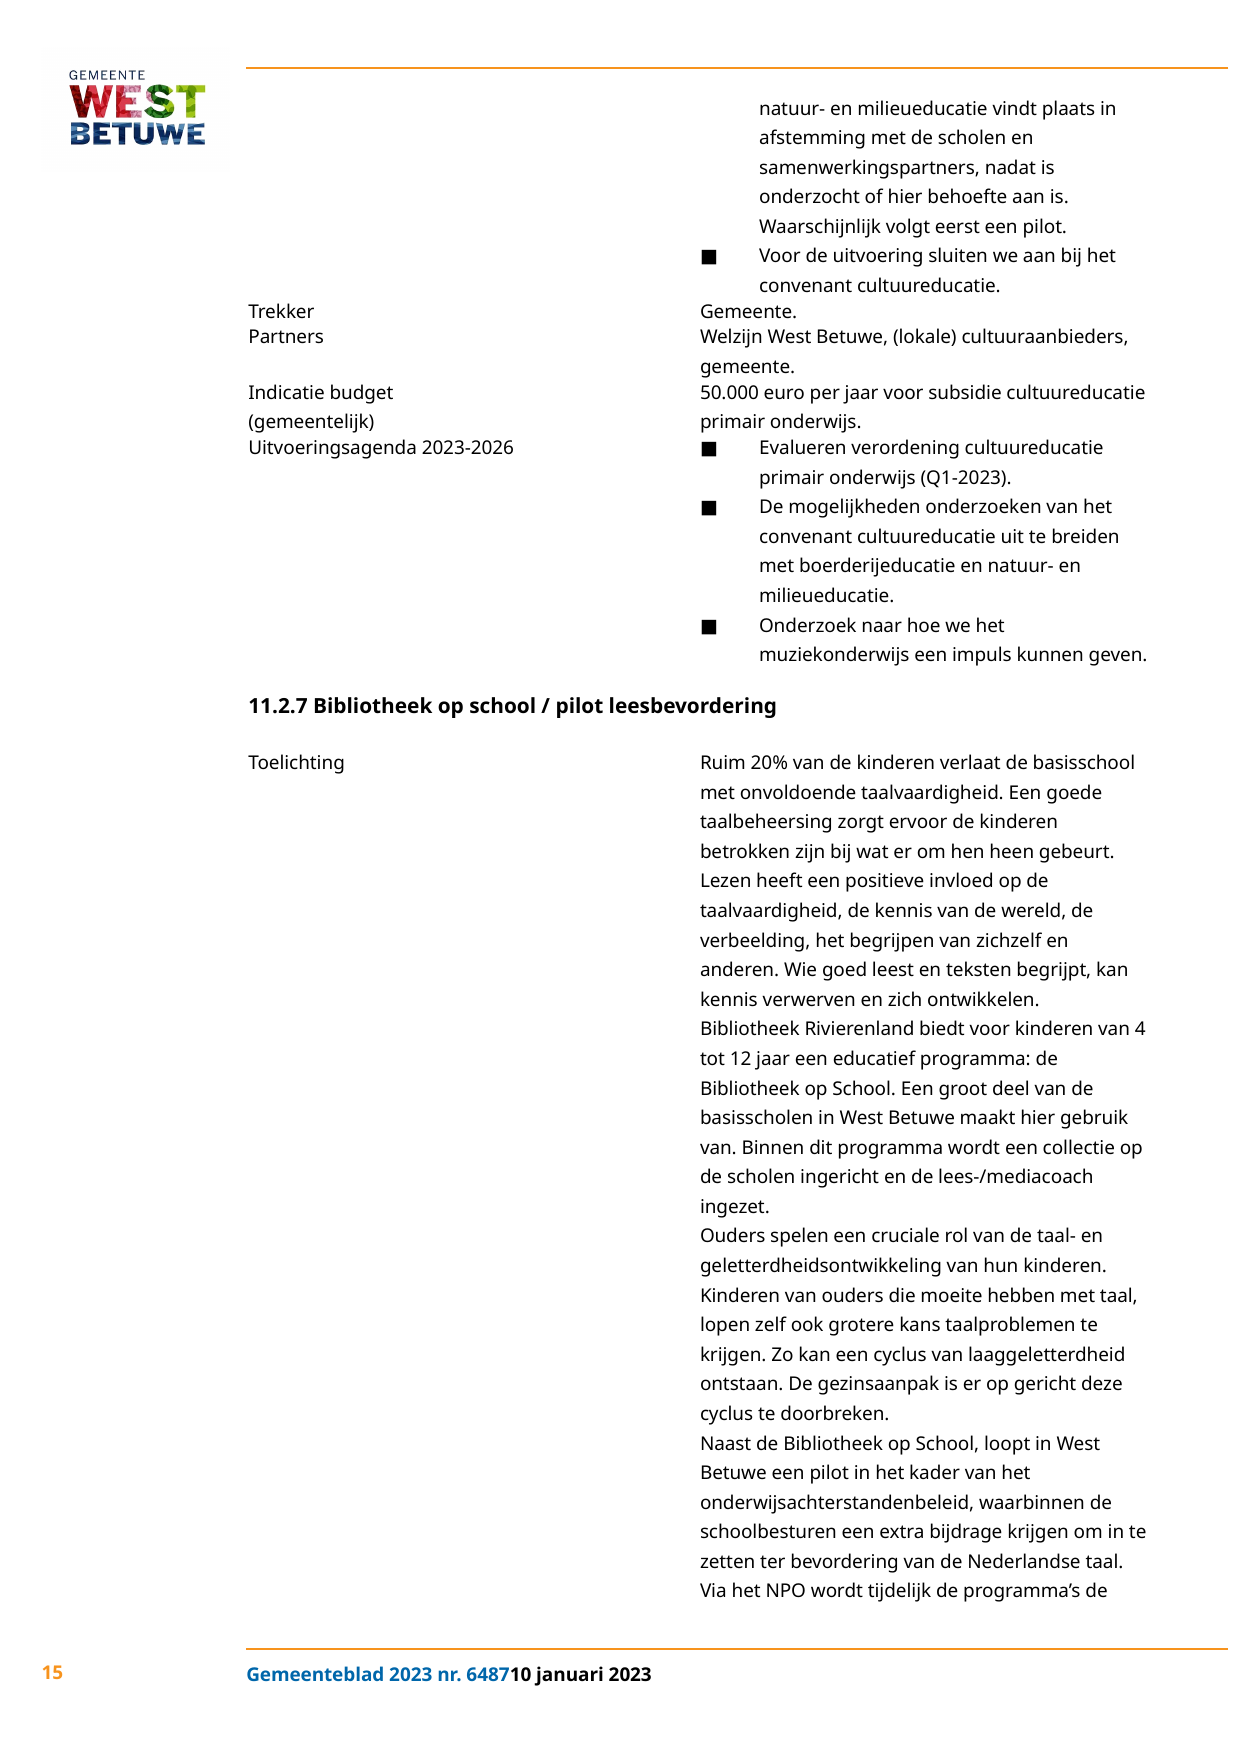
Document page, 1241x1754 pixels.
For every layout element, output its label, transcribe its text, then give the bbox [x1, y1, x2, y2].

table_cell 50.000 euro per jaar voor subsidie cultuureducatie primair onderwijs. [700, 379, 1152, 434]
picture [41, 47, 231, 172]
text 11.2.7 Bibliotheek op school / pilot leesbevordering [248, 691, 1152, 720]
table_cell Gemeente. [700, 298, 1152, 324]
table_cell [248, 95, 700, 298]
table_header Toelichting [248, 749, 700, 1603]
table_cell Partners [248, 324, 700, 379]
table_cell Welzijn West Betuwe, (lokale) cultuuraanbieders, gemeente. [700, 324, 1152, 379]
table_header Ruim 20% van de kinderen verlaat de basisschool met onvoldoende taalvaardigheid. Een goede taalbeheersing zorgt ervoor de kinderen betrokken zijn bij wat er om hen heen gebeurt. Lezen heeft een positieve invloed op de taalvaardigheid, de kennis van de wereld, de verbeelding, het begrijpen van zichzelf en anderen. Wie goed leest en teksten begrijpt, kan kennis verwerven en zich ontwikkelen. Bibliotheek Rivierenland biedt voor kinderen van 4 tot 12 jaar een educatief programma: de Bibliotheek op School. Een groot deel van de basisscholen in West Betuwe maakt hier gebruik van. Binnen dit programma wordt een collectie op de scholen ingericht en de lees-/mediacoach ingezet. Ouders spelen een cruciale rol van de taal- en geletterdheidsontwikkeling van hun kinderen. Kinderen van ouders die moeite hebben met taal, lopen zelf ook grotere kans taalproblemen te krijgen. Zo kan een cyclus van laaggeletterdheid ontstaan. De gezinsaanpak is er op gericht deze cyclus te doorbreken. Naast de Bibliotheek op School, loopt in West Betuwe een pilot in het kader van het onderwijsachterstandenbeleid, waarbinnen de schoolbesturen een extra bijdrage krijgen om in te zetten ter bevordering van de Nederlandse taal. Via het NPO wordt tijdelijk de programma’s de [700, 749, 1152, 1603]
table_cell natuur- en milieueducatie vindt plaats in afstemming met de scholen en samenwerkingspartners, nadat is onderzocht of hier behoefte aan is. Waarschijnlijk volgt eerst een pilot. Voor de uitvoering sluiten we aan bij het convenant cultuureducatie. [700, 95, 1152, 298]
table_cell Trekker [248, 298, 700, 324]
table_cell Uitvoeringsagenda 2023-2026 [248, 434, 700, 667]
table_cell Indicatie budget (gemeentelijk) [248, 379, 700, 434]
table_cell Evalueren verordening cultuureducatie primair onderwijs (Q1-2023). De mogelijkheden onderzoeken van het convenant cultuureducatie uit te breiden met boerderijeducatie en natuur- en milieueducatie. Onderzoek naar hoe we het muziekonderwijs een impuls kunnen geven. [700, 434, 1152, 667]
